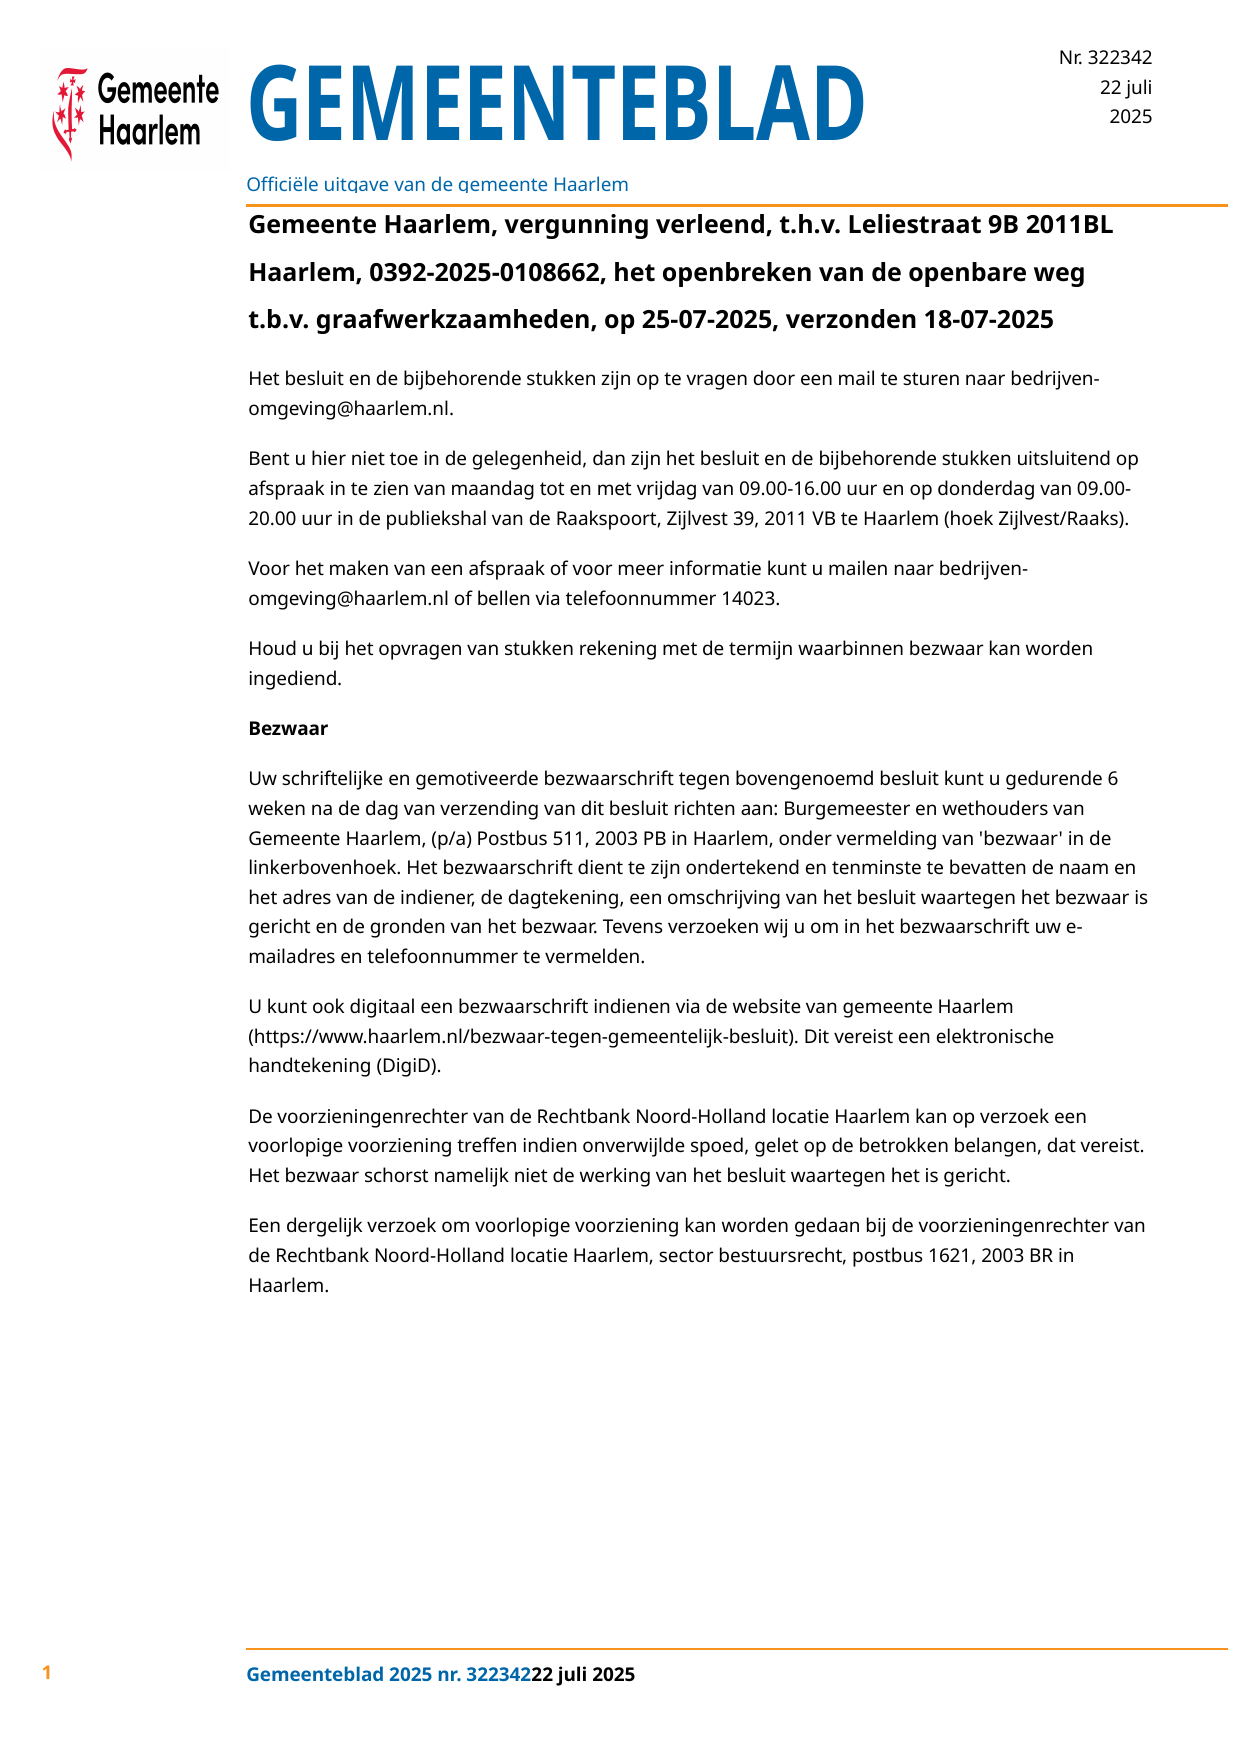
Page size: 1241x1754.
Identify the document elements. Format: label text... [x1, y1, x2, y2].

text Een dergelijk verzoek om voorlopige voorziening kan worden gedaan bij de voorzieningenrechter van de Rechtbank Noord-Holland locatie Haarlem, sector bestuursrecht, postbus 1621, 2003 BR in Haarlem. [248, 1213, 1152, 1297]
text U kunt ook digitaal een bezwaarschrift indienen via de website van gemeente Haarlem (https://www.haarlem.nl/bezwaar-tegen-gemeentelijk-besluit). Dit vereist een elektronische handtekening (DigiD). [248, 993, 1152, 1078]
picture [41, 47, 231, 172]
text Het besluit en de bijbehorende stukken zijn op te vragen door een mail te sturen naar bedrijven-omgeving@haarlem.nl. [248, 366, 1152, 421]
text Bezwaar [248, 715, 1152, 741]
text Voor het maken van een afspraak of voor meer informatie kunt u mailen naar bedrijven-omgeving@haarlem.nl of bellen via telefoonnummer 14023. [248, 555, 1152, 610]
text De voorzieningenrechter van de Rechtbank Noord-Holland locatie Haarlem kan op verzoek een voorlopige voorziening treffen indien onverwijlde spoed, gelet op de betrokken belangen, dat vereist. Het bezwaar schorst namelijk niet de werking van het besluit waartegen het is gericht. [248, 1103, 1152, 1188]
text Uw schriftelijke en gemotiveerde bezwaarschrift tegen bovengenoemd besluit kunt u gedurende 6 weken na de dag van verzending van dit besluit richten aan: Burgemeester en wethouders van Gemeente Haarlem, (p/a) Postbus 511, 2003 PB in Haarlem, onder vermelding van 'bezwaar' in de linkerbovenhoek. Het bezwaarschrift dient te zijn ondertekend en tenminste te bevatten de naam en het adres van de indiener, de dagtekening, een omschrijving van het besluit waartegen het bezwaar is gericht en de gronden van het bezwaar. Tevens verzoeken wij u om in het bezwaarschrift uw e-mailadres en telefoonnummer te vermelden. [248, 766, 1152, 969]
text Houd u bij het opvragen van stukken rekening met de termijn waarbinnen bezwaar kan worden ingediend. [248, 635, 1152, 690]
text Bent u hier niet toe in de gelegenheid, dan zijn het besluit en de bijbehorende stukken uitsluitend op afspraak in te zien van maandag tot en met vrijdag van 09.00-16.00 uur en op donderdag van 09.00-20.00 uur in de publiekshal van de Raakspoort, Zijlvest 39, 2011 VB te Haarlem (hoek Zijlvest/Raaks). [248, 446, 1152, 530]
text Gemeente Haarlem, vergunning verleend, t.h.v. Leliestraat 9B 2011BL Haarlem, 0392-2025-0108662, het openbreken van de openbare weg t.b.v. graafwerkzaamheden, op 25-07-2025, verzonden 18-07-2025 [248, 207, 1152, 336]
